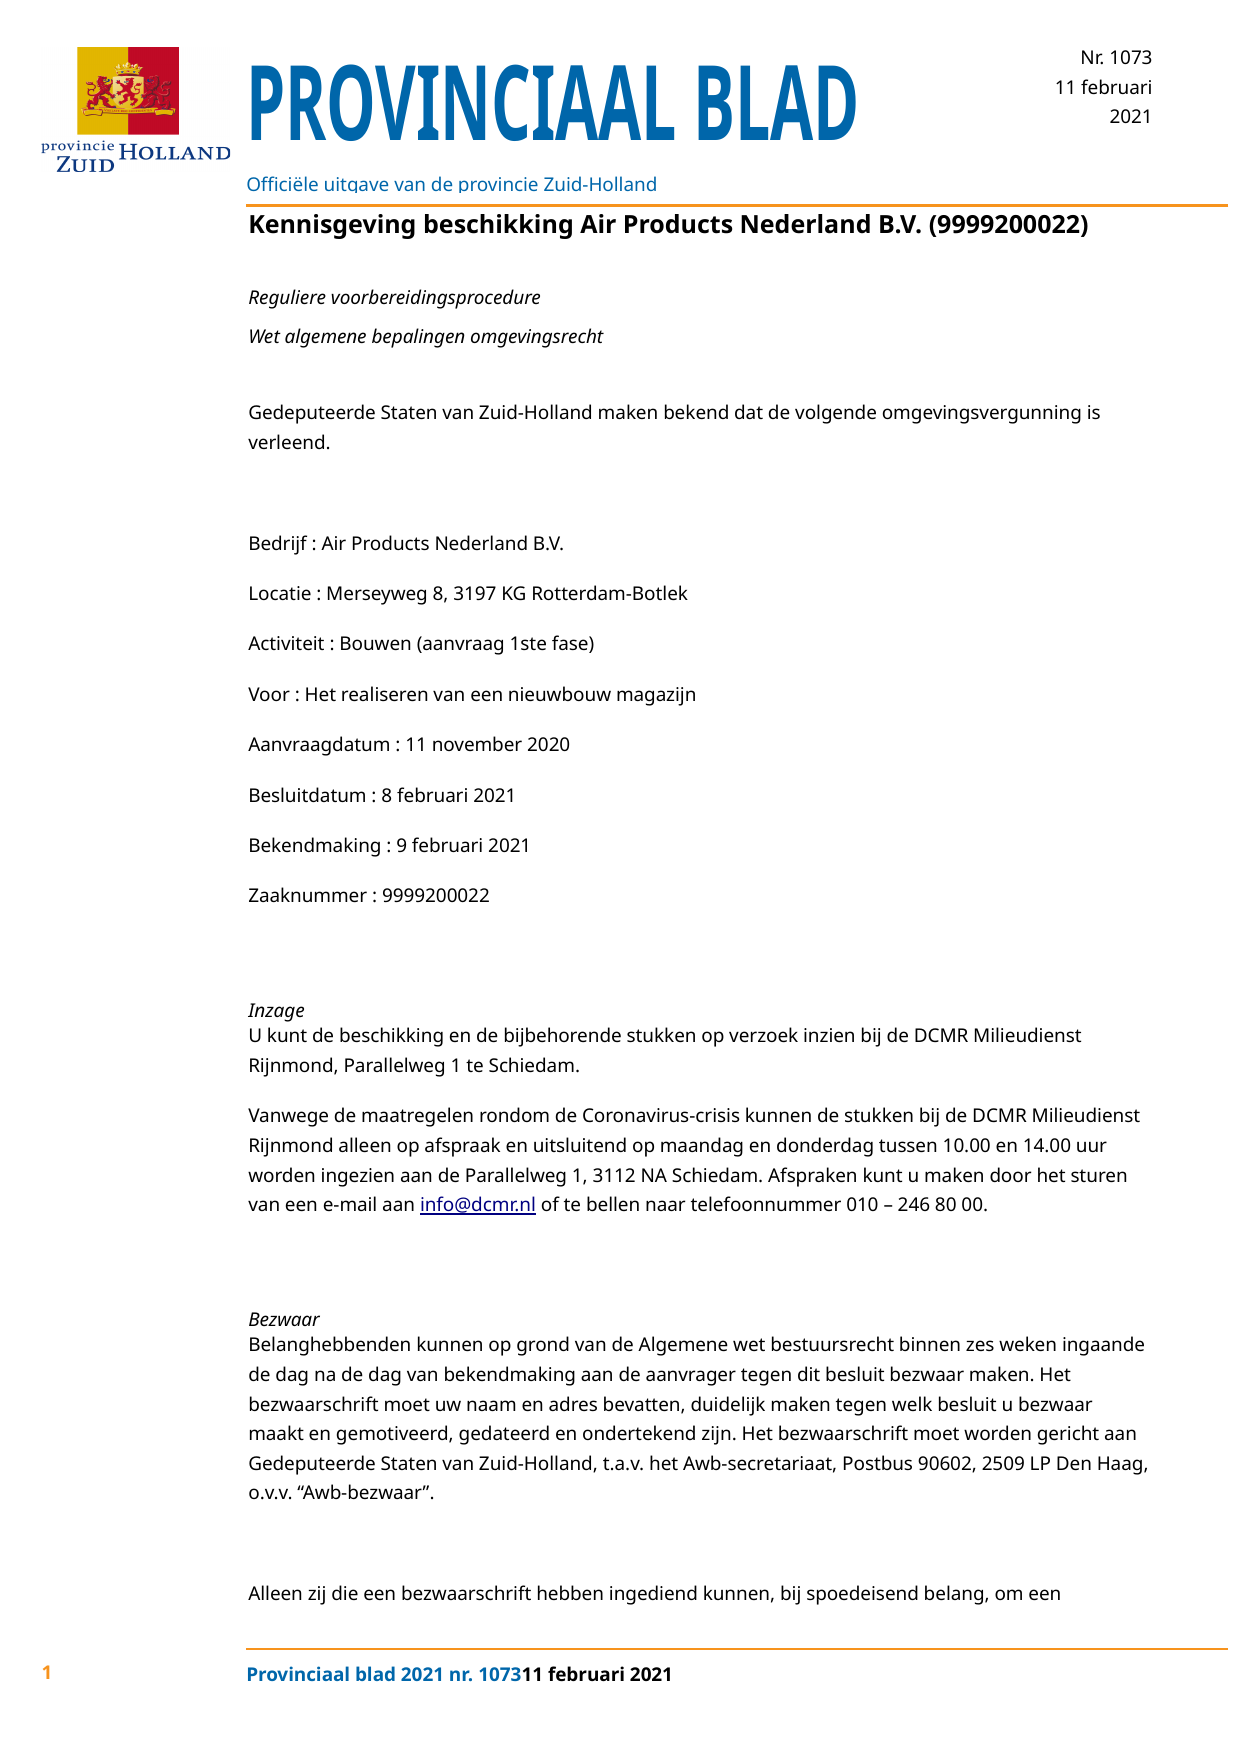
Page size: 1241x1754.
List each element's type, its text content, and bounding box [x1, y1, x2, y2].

text Wet algemene bepalingen omgevingsrecht [248, 323, 1152, 349]
text U kunt de beschikking en de bijbehorende stukken op verzoek inzien bij de DCMR Milieudienst Rijnmond, Parallelweg 1 te Schiedam. [248, 1023, 1152, 1078]
text Reguliere voorbereidingsprocedure [248, 284, 1152, 309]
text Locatie : Merseyweg 8, 3197 KG Rotterdam-Botlek [248, 580, 1152, 606]
text Alleen zij die een bezwaarschrift hebben ingediend kunnen, bij spoedeisend belang, om een [248, 1580, 1152, 1606]
text Gedeputeerde Staten van Zuid-Holland maken bekend dat de volgende omgevingsvergunning is verleend. [248, 399, 1152, 454]
text Zaaknummer : 9999200022 [248, 883, 1152, 908]
text Bekendmaking : 9 februari 2021 [248, 832, 1152, 858]
text Vanwege de maatregelen rondom de Coronavirus-crisis kunnen de stukken bij de DCMR Milieudienst Rijnmond alleen op afspraak en uitsluitend op maandag en donderdag tussen 10.00 en 14.00 uur worden ingezien aan de Parallelweg 1, 3112 NA Schiedam. Afspraken kunt u maken door het sturen van een e-mail aan info@dcmr.nl of te bellen naar telefoonnummer 010 – 246 80 00. [248, 1103, 1152, 1217]
text Belanghebbenden kunnen op grond van de Algemene wet bestuursrecht binnen zes weken ingaande de dag na de dag van bekendmaking aan de aanvrager tegen dit besluit bezwaar maken. Het bezwaarschrift moet uw naam en adres bevatten, duidelijk maken tegen welk besluit u bezwaar maakt en gemotiveerd, gedateerd en ondertekend zijn. Het bezwaarschrift moet worden gericht aan Gedeputeerde Staten van Zuid-Holland, t.a.v. het Awb-secretariaat, Postbus 90602, 2509 LP Den Haag, o.v.v. “Awb-bezwaar”. [248, 1332, 1152, 1505]
text Aanvraagdatum : 11 november 2020 [248, 731, 1152, 757]
text Voor : Het realiseren van een nieuwbouw magazijn [248, 681, 1152, 707]
text Inzage [248, 997, 1152, 1023]
text Kennisgeving beschikking Air Products Nederland B.V. (9999200022) [248, 207, 1152, 241]
text Bedrijf : Air Products Nederland B.V. [248, 530, 1152, 555]
text Bezwaar [248, 1306, 1152, 1332]
text Activiteit : Bouwen (aanvraag 1ste fase) [248, 631, 1152, 656]
picture [41, 47, 231, 172]
text Besluitdatum : 8 februari 2021 [248, 782, 1152, 807]
